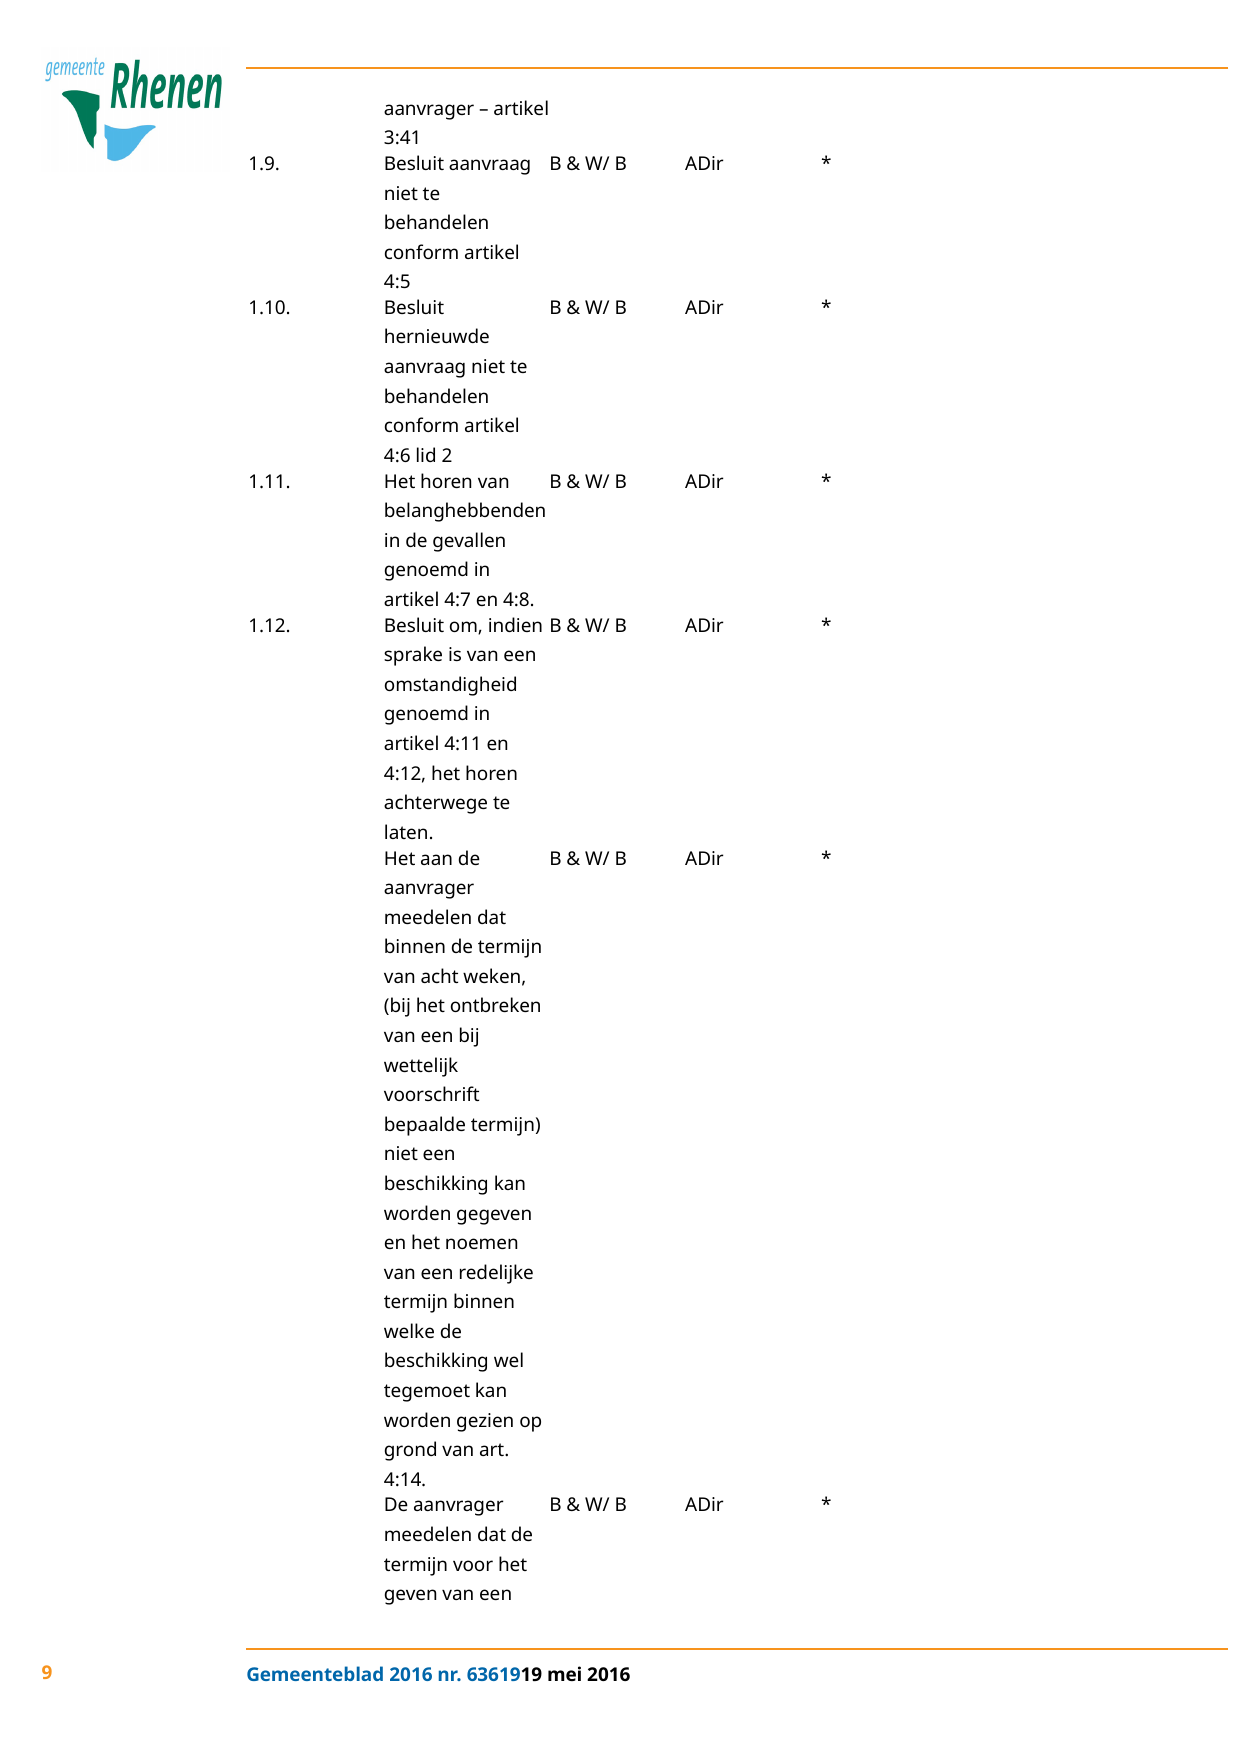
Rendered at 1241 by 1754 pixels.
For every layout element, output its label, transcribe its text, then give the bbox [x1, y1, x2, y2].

table_cell [957, 150, 1152, 294]
table_cell [957, 95, 1152, 150]
table_cell B & W/ B [549, 294, 685, 468]
table_cell [248, 845, 384, 1492]
table_cell * [821, 468, 957, 612]
table_cell Het horen van belanghebbenden in de gevallen genoemd in artikel 4:7 en 4:8. [384, 468, 549, 612]
table_cell B & W/ B [549, 845, 685, 1492]
table_cell [549, 95, 685, 150]
table_cell ADir [685, 468, 821, 612]
table_cell ADir [685, 845, 821, 1492]
table_cell [821, 95, 957, 150]
table_cell 1.10. [248, 294, 384, 468]
table_cell B & W/ B [549, 150, 685, 294]
table_cell 1.9. [248, 150, 384, 294]
table_cell [248, 95, 384, 150]
table_cell Besluit om, indien sprake is van een omstandigheid genoemd in artikel 4:11 en 4:12, het horen achterwege te laten. [384, 612, 549, 845]
table_cell B & W/ B [549, 1492, 685, 1606]
table_cell ADir [685, 1492, 821, 1606]
table_cell Besluit hernieuwde aanvraag niet te behandelen conform artikel 4:6 lid 2 [384, 294, 549, 468]
table_cell * [821, 845, 957, 1492]
table_cell [957, 1492, 1152, 1606]
table_cell B & W/ B [549, 612, 685, 845]
table_cell * [821, 150, 957, 294]
table_cell ADir [685, 150, 821, 294]
table_cell ADir [685, 612, 821, 845]
table_cell [685, 95, 821, 150]
table_cell Besluit aanvraag niet te behandelen conform artikel 4:5 [384, 150, 549, 294]
picture [41, 47, 231, 172]
table_cell ADir [685, 294, 821, 468]
table_cell [248, 1492, 384, 1606]
table_cell * [821, 294, 957, 468]
table_cell 1.12. [248, 612, 384, 845]
table_cell [957, 468, 1152, 612]
table_cell De aanvrager meedelen dat de termijn voor het geven van een [384, 1492, 549, 1606]
table_cell [957, 845, 1152, 1492]
table_cell [957, 294, 1152, 468]
table_cell aanvrager – artikel 3:41 [384, 95, 549, 150]
table_cell 1.11. [248, 468, 384, 612]
table_cell [957, 612, 1152, 845]
table_cell * [821, 612, 957, 845]
table_cell B & W/ B [549, 468, 685, 612]
table_cell * [821, 1492, 957, 1606]
table_cell Het aan de aanvrager meedelen dat binnen de termijn van acht weken, (bij het ontbreken van een bij wettelijk voorschrift bepaalde termijn) niet een beschikking kan worden gegeven en het noemen van een redelijke termijn binnen welke de beschikking wel tegemoet kan worden gezien op grond van art. 4:14. [384, 845, 549, 1492]
